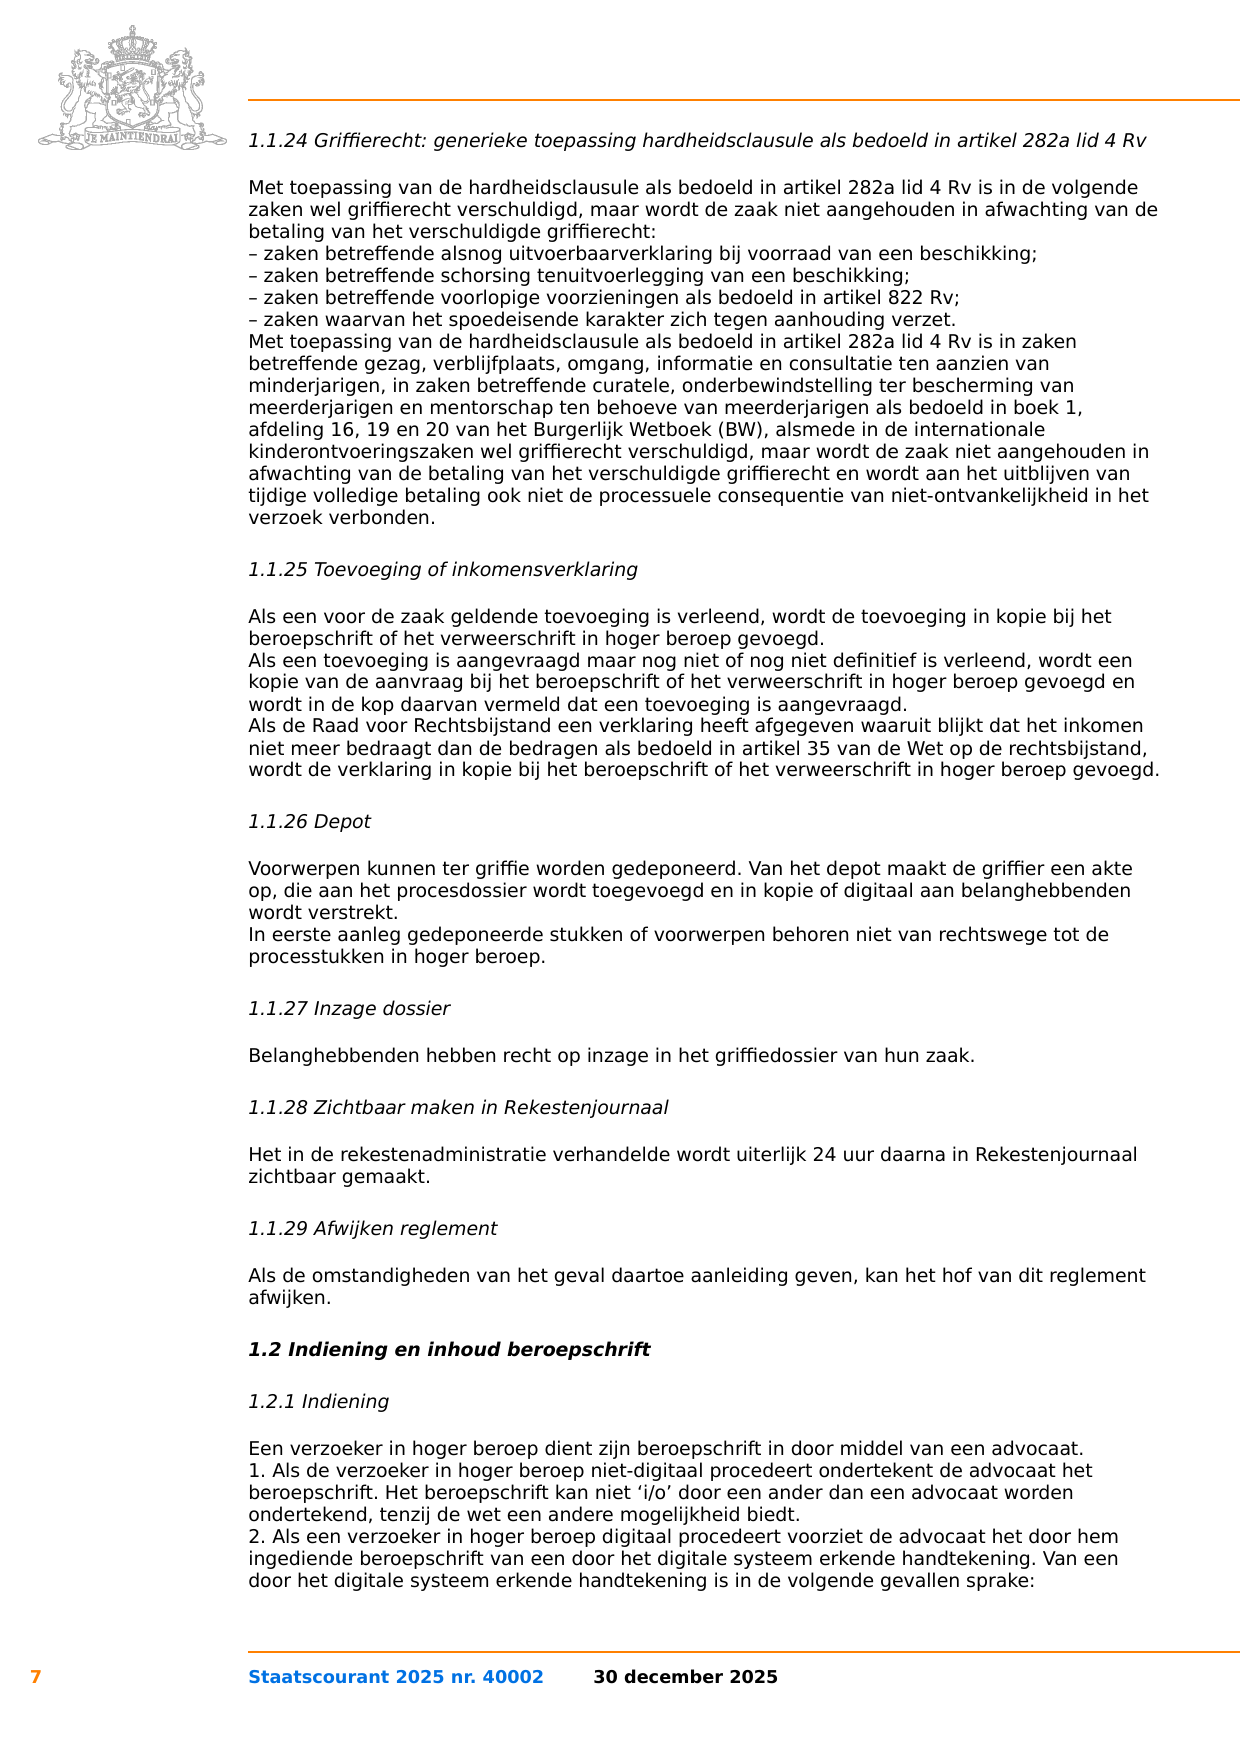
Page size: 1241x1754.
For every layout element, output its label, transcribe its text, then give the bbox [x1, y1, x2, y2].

subtitle 1.2.1 Indiening [248, 1391, 1163, 1413]
text Met toepassing van de hardheidsclausule als bedoeld in artikel 282a lid 4 Rv is in de volgende zaken wel griffierecht verschuldigd, maar wordt de zaak niet aangehouden in afwachting van de betaling van het verschuldigde griffierecht: [248, 177, 1163, 243]
text – zaken waarvan het spoedeisende karakter zich tegen aanhouding verzet. [248, 309, 1163, 331]
text In eerste aanleg gedeponeerde stukken of voorwerpen behoren niet van rechtswege tot de processtukken in hoger beroep. [248, 924, 1163, 968]
text – zaken betreffende schorsing tenuitvoerlegging van een beschikking; [248, 265, 1163, 287]
subtitle 1.2 Indiening en inhoud beroepschrift [248, 1339, 1163, 1361]
text Voorwerpen kunnen ter griffie worden gedeponeerd. Van het depot maakt de griffier een akte op, die aan het procesdossier wordt toegevoegd en in kopie of digitaal aan belanghebbenden wordt verstrekt. [248, 858, 1163, 924]
text Als de Raad voor Rechtsbijstand een verklaring heeft afgegeven waaruit blijkt dat het inkomen niet meer bedraagt dan de bedragen als bedoeld in artikel 35 van de Wet op de rechtsbijstand, wordt de verklaring in kopie bij het beroepschrift of het verweerschrift in hoger beroep gevoegd. [248, 715, 1163, 781]
text Als een voor de zaak geldende toevoeging is verleend, wordt de toevoeging in kopie bij het beroepschrift of het verweerschrift in hoger beroep gevoegd. [248, 606, 1163, 649]
subtitle 1.1.27 Inzage dossier [248, 998, 1163, 1020]
subtitle 1.1.25 Toevoeging of inkomensverklaring [248, 558, 1163, 581]
text Het in de rekestenadministratie verhandelde wordt uiterlijk 24 uur daarna in Rekestenjournaal zichtbaar gemaakt. [248, 1144, 1163, 1188]
picture [38, 25, 227, 150]
text Als een toevoeging is aangevraagd maar nog niet of nog niet definitief is verleend, wordt een kopie van de aanvraag bij het beroepschrift of het verweerschrift in hoger beroep gevoegd en wordt in de kop daarvan vermeld dat een toevoeging is aangevraagd. [248, 649, 1163, 715]
text Met toepassing van de hardheidsclausule als bedoeld in artikel 282a lid 4 Rv is in zaken betreffende gezag, verblijfplaats, omgang, informatie en consultatie ten aanzien van minderjarigen, in zaken betreffende curatele, onderbewindstelling ter bescherming van meerderjarigen en mentorschap ten behoeve van meerderjarigen als bedoeld in boek 1, afdeling 16, 19 en 20 van het Burgerlijk Wetboek (BW), alsmede in de internationale kinderontvoeringszaken wel griffierecht verschuldigd, maar wordt de zaak niet aangehouden in afwachting van de betaling van het verschuldigde griffierecht en wordt aan het uitblijven van tijdige volledige betaling ook niet de processuele consequentie van niet-ontvankelijkheid in het verzoek verbonden. [248, 331, 1163, 528]
text – zaken betreffende voorlopige voorzieningen als bedoeld in artikel 822 Rv; [248, 287, 1163, 309]
text Een verzoeker in hoger beroep dient zijn beroepschrift in door middel van een advocaat. [248, 1438, 1163, 1460]
text 2. Als een verzoeker in hoger beroep digitaal procedeert voorziet de advocaat het door hem ingediende beroepschrift van een door het digitale systeem erkende handtekening. Van een door het digitale systeem erkende handtekening is in de volgende gevallen sprake: [248, 1526, 1163, 1592]
subtitle 1.1.28 Zichtbaar maken in Rekestenjournaal [248, 1097, 1163, 1119]
text – zaken betreffende alsnog uitvoerbaarverklaring bij voorraad van een beschikking; [248, 243, 1163, 265]
text Belanghebbenden hebben recht op inzage in het griffiedossier van hun zaak. [248, 1045, 1163, 1067]
subtitle 1.1.29 Afwijken reglement [248, 1218, 1163, 1240]
text Als de omstandigheden van het geval daartoe aanleiding geven, kan het hof van dit reglement afwijken. [248, 1265, 1163, 1309]
subtitle 1.1.24 Griffierecht: generieke toepassing hardheidsclausule als bedoeld in artikel 282a lid 4 Rv [248, 130, 1163, 152]
text 1. Als de verzoeker in hoger beroep niet-digitaal procedeert ondertekent de advocaat het beroepschrift. Het beroepschrift kan niet ‘i/o’ door een ander dan een advocaat worden ondertekend, tenzij de wet een andere mogelijkheid biedt. [248, 1460, 1163, 1526]
subtitle 1.1.26 Depot [248, 811, 1163, 833]
